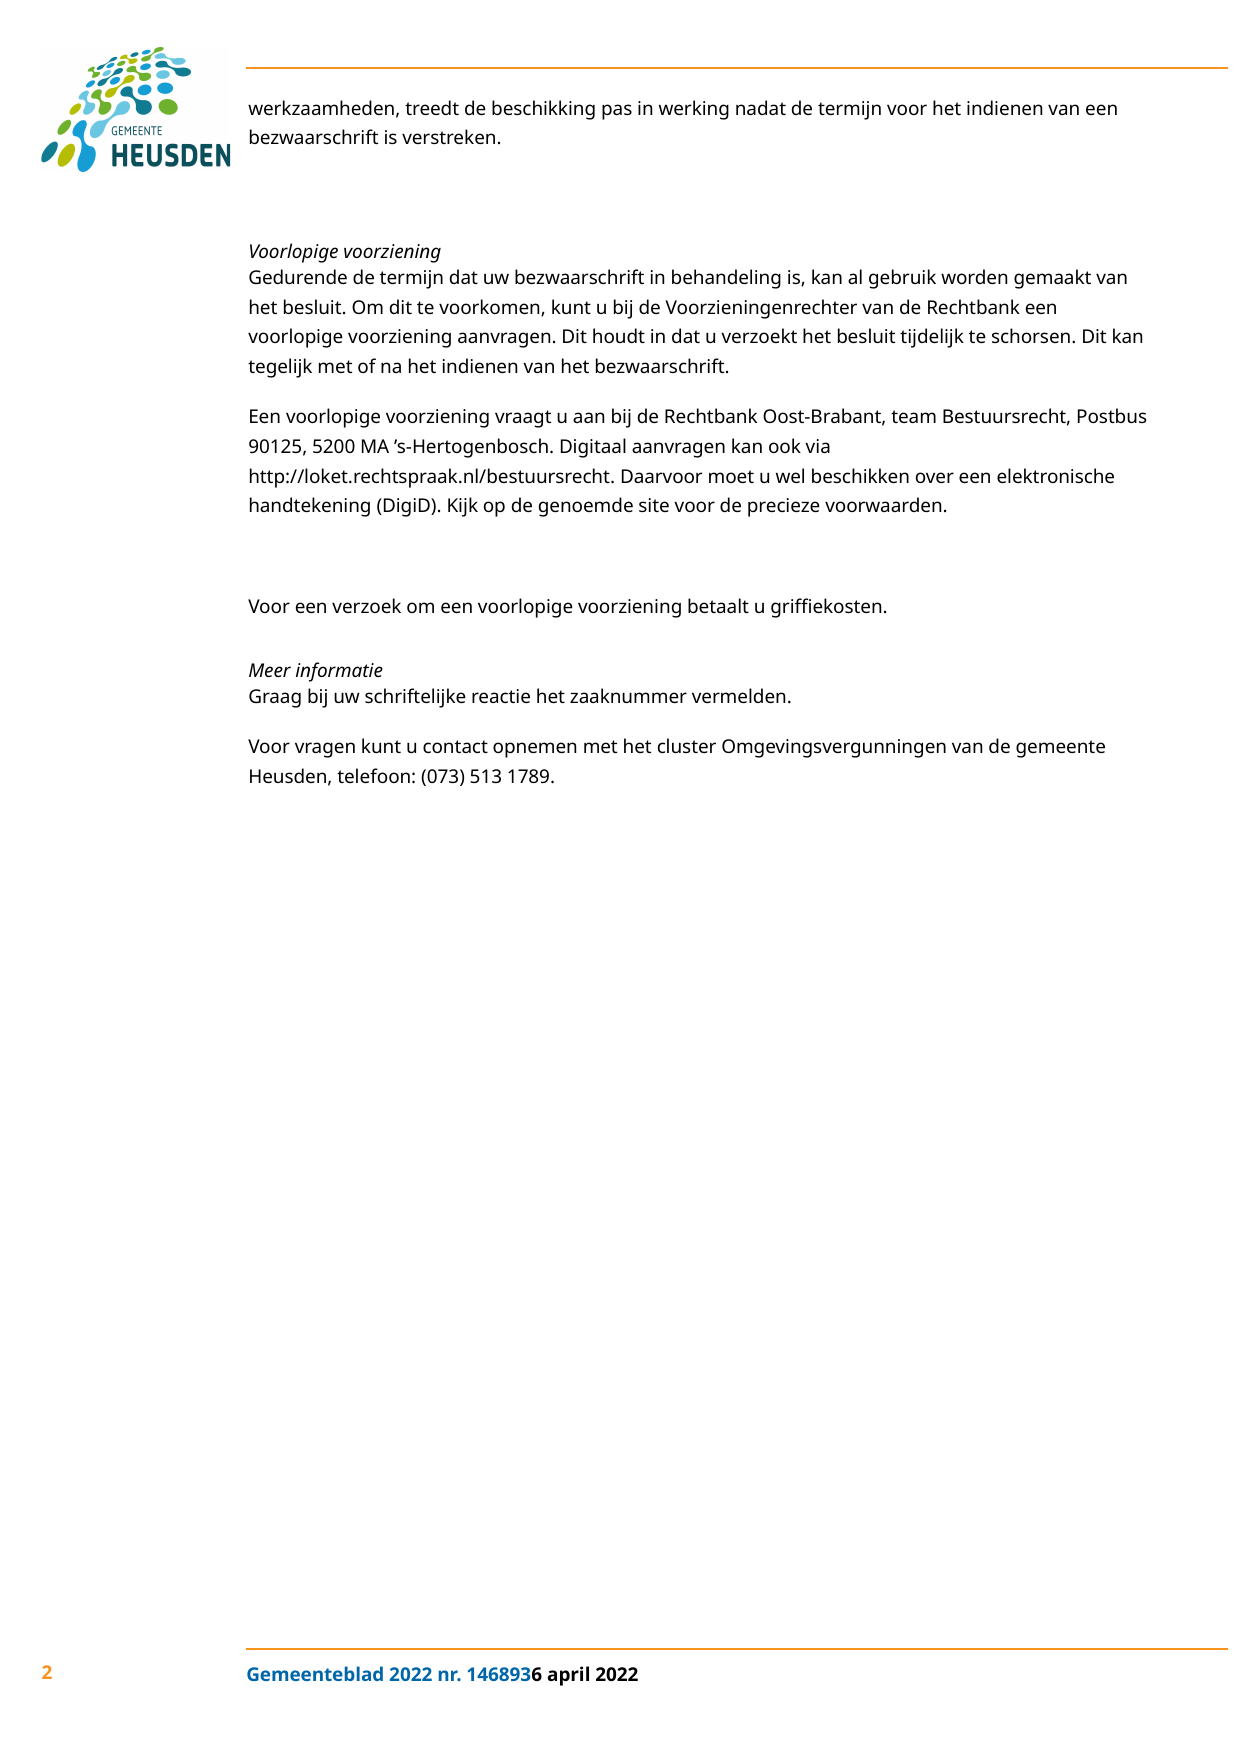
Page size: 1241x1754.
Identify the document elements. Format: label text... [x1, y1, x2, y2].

picture [41, 47, 231, 172]
text Graag bij uw schriftelijke reactie het zaaknummer vermelden. [248, 683, 1152, 709]
text Voor vragen kunt u contact opnemen met het cluster Omgevingsvergunningen van de gemeente Heusden, telefoon: (073) 513 1789. [248, 733, 1152, 789]
text werkzaamheden, treedt de beschikking pas in werking nadat de termijn voor het indienen van een bezwaarschrift is verstreken. [248, 95, 1152, 150]
text Gedurende de termijn dat uw bezwaarschrift in behandeling is, kan al gebruik worden gemaakt van het besluit. Om dit te voorkomen, kunt u bij de Voorzieningenrechter van de Rechtbank een voorlopige voorziening aanvragen. Dit houdt in dat u verzoekt het besluit tijdelijk te schorsen. Dit kan tegelijk met of na het indienen van het bezwaarschrift. [248, 264, 1152, 379]
text Voorlopige voorziening [248, 239, 1152, 264]
text Voor een verzoek om een voorlopige voorziening betaalt u griffiekosten. [248, 593, 1152, 619]
text Een voorlopige voorziening vraagt u aan bij de Rechtbank Oost-Brabant, team Bestuursrecht, Postbus 90125, 5200 MA ’s-Hertogenbosch. Digitaal aanvragen kan ook via http://loket.rechtspraak.nl/bestuursrecht. Daarvoor moet u wel beschikken over een elektronische handtekening (DigiD). Kijk op de genoemde site voor de precieze voorwaarden. [248, 404, 1152, 518]
text Meer informatie [248, 657, 1152, 683]
